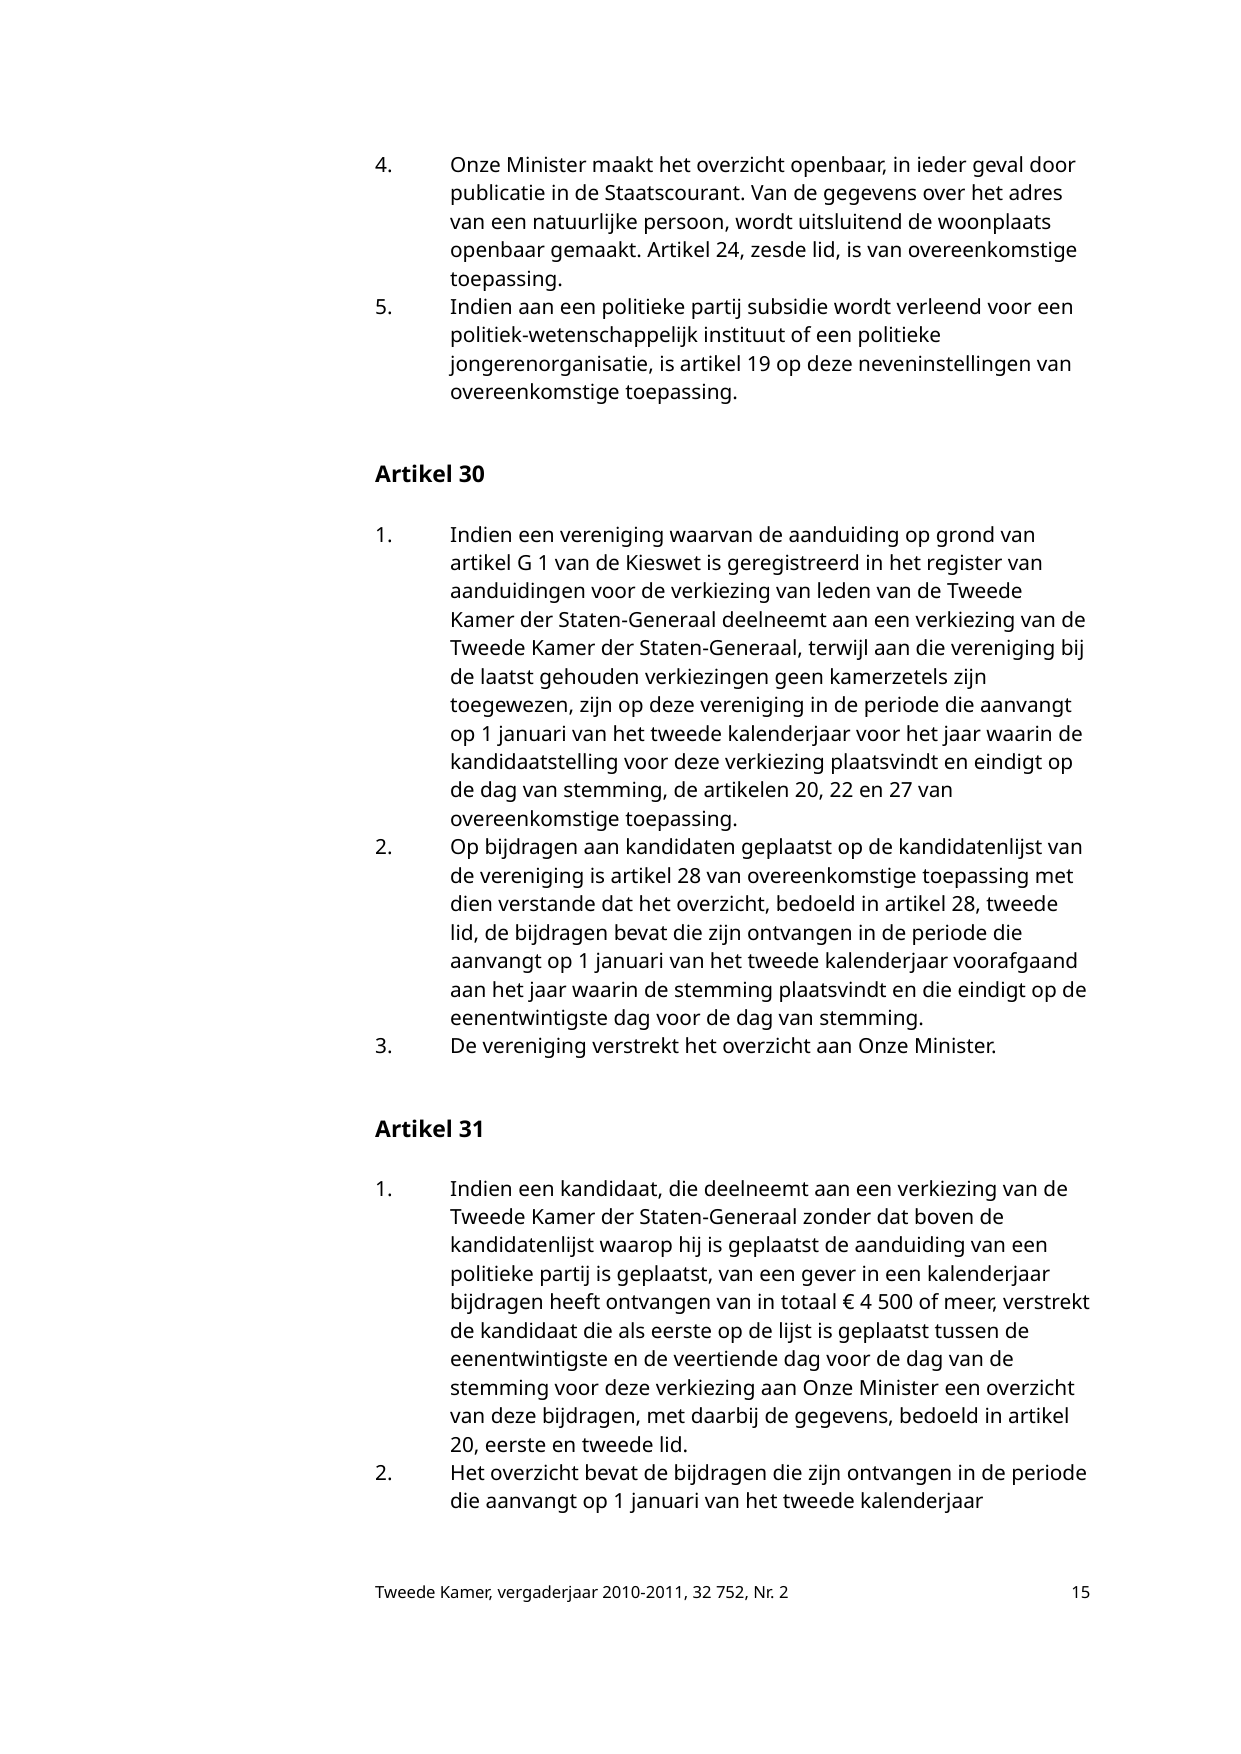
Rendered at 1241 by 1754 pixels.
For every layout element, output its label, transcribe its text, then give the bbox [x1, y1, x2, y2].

list Onze Minister maakt het overzicht openbaar, in ieder geval door publicatie in de Staatscourant. Van de gegevens over het adres van een natuurlijke persoon, wordt uitsluitend de woonplaats openbaar gemaakt. Artikel 24, zesde lid, is van overeenkomstige toepassing. [375, 150, 1090, 292]
list Het overzicht bevat de bijdragen die zijn ontvangen in de periode die aanvangt op 1 januari van het tweede kalenderjaar [375, 1458, 1090, 1515]
subtitle Artikel 31 [375, 1112, 1090, 1144]
list Indien aan een politieke partij subsidie wordt verleend voor een politiek-wetenschappelijk instituut of een politieke jongerenorganisatie, is artikel 19 op deze neveninstellingen van overeenkomstige toepassing. [375, 292, 1090, 406]
list Indien een kandidaat, die deelneemt aan een verkiezing van de Tweede Kamer der Staten-Generaal zonder dat boven de kandidatenlijst waarop hij is geplaatst de aanduiding van een politieke partij is geplaatst, van een gever in een kalenderjaar bijdragen heeft ontvangen van in totaal € 4 500 of meer, verstrekt de kandidaat die als eerste op de lijst is geplaatst tussen de eenentwintigste en de veertiende dag voor de dag van de stemming voor deze verkiezing aan Onze Minister een overzicht van deze bijdragen, met daarbij de gegevens, bedoeld in artikel 20, eerste en tweede lid. [375, 1174, 1090, 1458]
list De vereniging verstrekt het overzicht aan Onze Minister. [375, 1032, 1090, 1060]
list Indien een vereniging waarvan de aanduiding op grond van artikel G 1 van de Kieswet is geregistreerd in het register van aanduidingen voor de verkiezing van leden van de Tweede Kamer der Staten-Generaal deelneemt aan een verkiezing van de Tweede Kamer der Staten-Generaal, terwijl aan die vereniging bij de laatst gehouden verkiezingen geen kamerzetels zijn toegewezen, zijn op deze vereniging in de periode die aanvangt op 1 januari van het tweede kalenderjaar voor het jaar waarin de kandidaatstelling voor deze verkiezing plaatsvindt en eindigt op de dag van stemming, de artikelen 20, 22 en 27 van overeenkomstige toepassing. [375, 520, 1090, 832]
subtitle Artikel 30 [375, 458, 1090, 490]
list Op bijdragen aan kandidaten geplaatst op de kandidatenlijst van de vereniging is artikel 28 van overeenkomstige toepassing met dien verstande dat het overzicht, bedoeld in artikel 28, tweede lid, de bijdragen bevat die zijn ontvangen in de periode die aanvangt op 1 januari van het tweede kalenderjaar voorafgaand aan het jaar waarin de stemming plaatsvindt en die eindigt op de eenentwintigste dag voor de dag van stemming. [375, 832, 1090, 1032]
